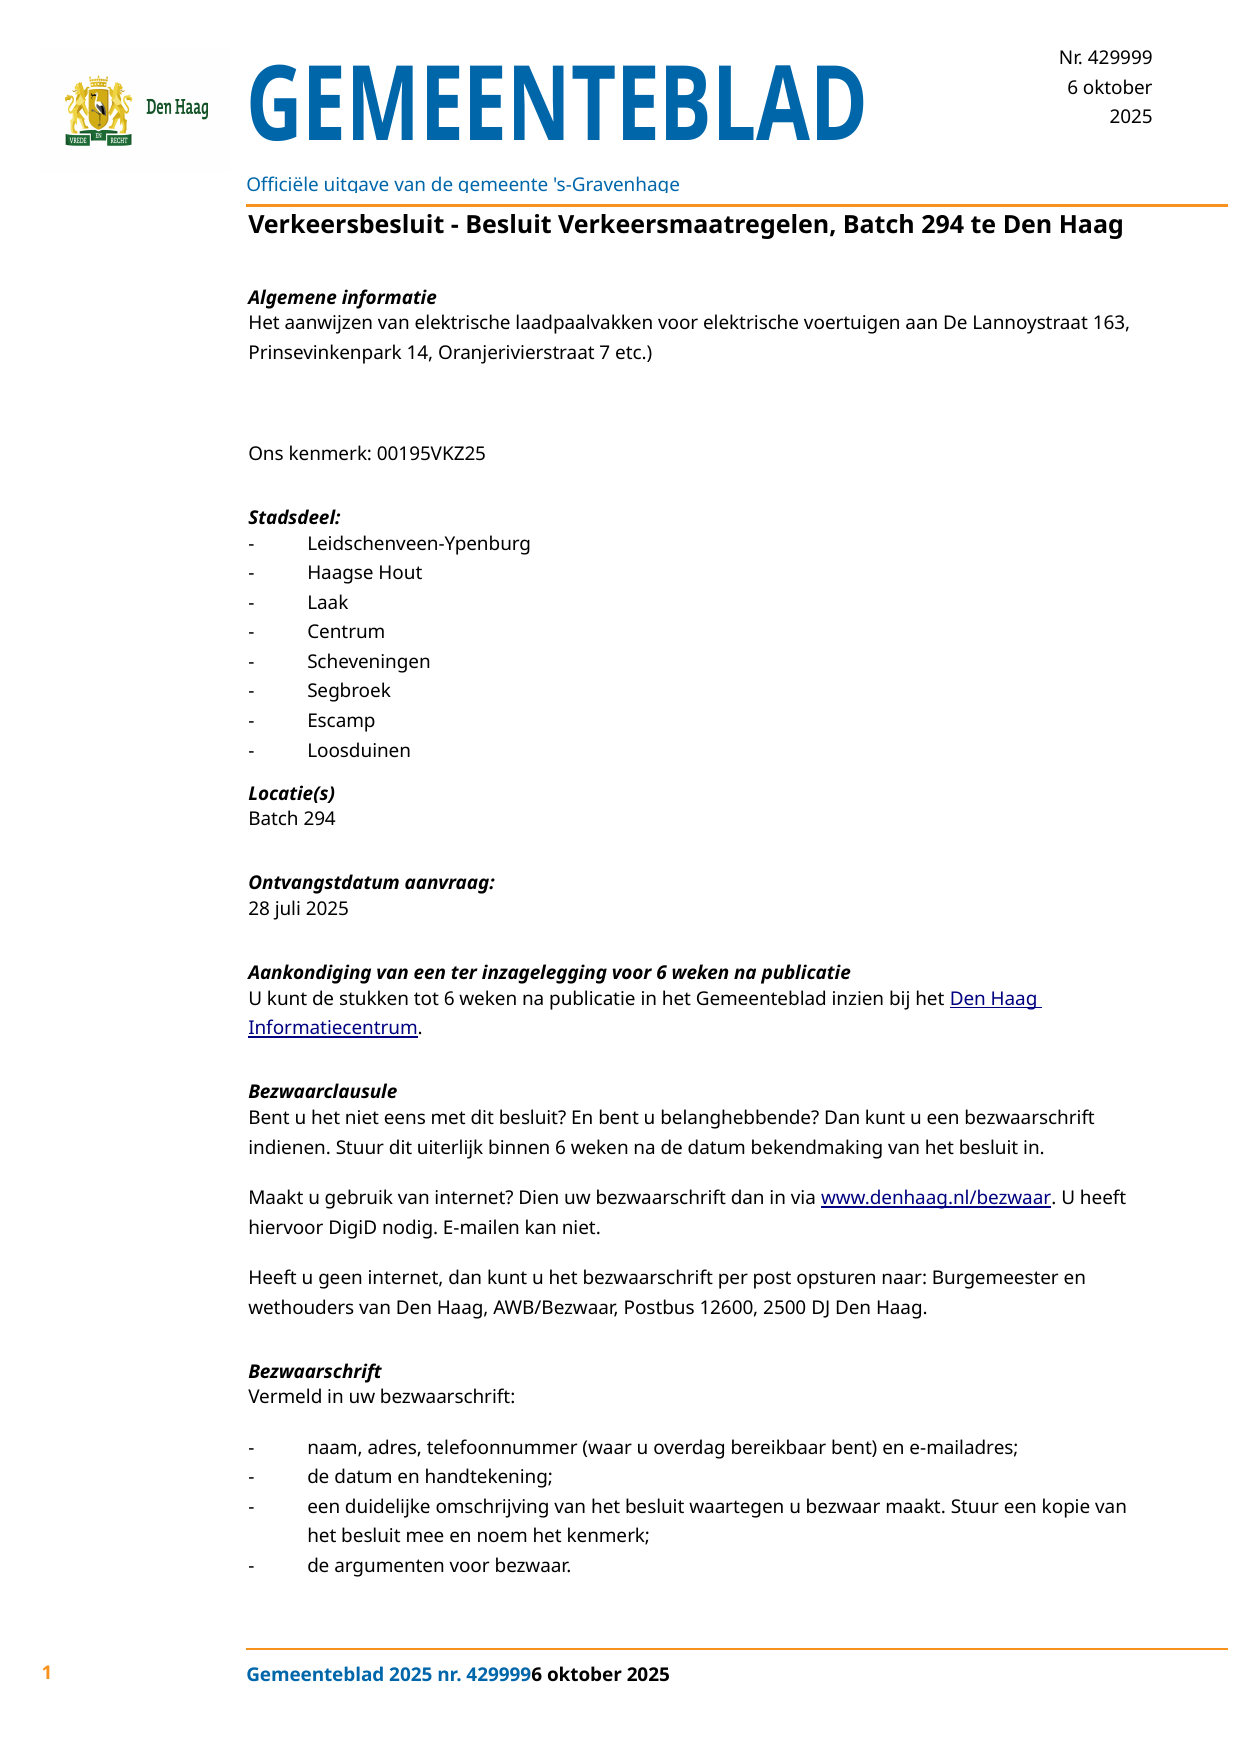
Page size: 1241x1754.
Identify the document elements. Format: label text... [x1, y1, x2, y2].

text Aankondiging van een ter inzagelegging voor 6 weken na publicatie [248, 959, 1152, 985]
list een duidelijke omschrijving van het besluit waartegen u bezwaar maakt. Stuur een kopie van het besluit mee en noem het kenmerk; [248, 1493, 1152, 1548]
list Centrum [248, 618, 1152, 644]
text Bent u het niet eens met dit besluit? En bent u belanghebbende? Dan kunt u een bezwaarschrift indienen. Stuur dit uiterlijk binnen 6 weken na de datum bekendmaking van het besluit in. [248, 1104, 1152, 1159]
list Haagse Hout [248, 559, 1152, 585]
text Het aanwijzen van elektrische laadpaalvakken voor elektrische voertuigen aan De Lannoystraat 163, Prinsevinkenpark 14, Oranjerivierstraat 7 etc.) [248, 309, 1152, 365]
text Batch 294 [248, 806, 1152, 831]
list naam, adres, telefoonnummer (waar u overdag bereikbaar bent) en e-mailadres; [248, 1434, 1152, 1460]
list Segbroek [248, 678, 1152, 703]
text Verkeersbesluit - Besluit Verkeersmaatregelen, Batch 294 te Den Haag [248, 207, 1152, 241]
text Algemene informatie [248, 284, 1152, 309]
text Ontvangstdatum aanvraag: [248, 869, 1152, 895]
list Escamp [248, 707, 1152, 733]
list de datum en handtekening; [248, 1463, 1152, 1489]
list Leidschenveen-Ypenburg [248, 530, 1152, 555]
text Bezwaarschrift [248, 1358, 1152, 1383]
text Vermeld in uw bezwaarschrift: [248, 1383, 1152, 1409]
picture [41, 47, 231, 172]
list Scheveningen [248, 648, 1152, 674]
text Stadsdeel: [248, 504, 1152, 530]
list Laak [248, 589, 1152, 614]
text Maakt u gebruik van internet? Dien uw bezwaarschrift dan in via www.denhaag.nl/bezwaar. U heeft hiervoor DigiD nodig. E-mailen kan niet. [248, 1184, 1152, 1239]
text Heeft u geen internet, dan kunt u het bezwaarschrift per post opsturen naar: Burgemeester en wethouders van Den Haag, AWB/Bezwaar, Postbus 12600, 2500 DJ Den Haag. [248, 1264, 1152, 1319]
text Ons kenmerk: 00195VKZ25 [248, 440, 1152, 466]
list Loosduinen [248, 737, 1152, 762]
text Locatie(s) [248, 780, 1152, 806]
text Bezwaarclausule [248, 1078, 1152, 1104]
text 28 juli 2025 [248, 895, 1152, 921]
list de argumenten voor bezwaar. [248, 1552, 1152, 1578]
text U kunt de stukken tot 6 weken na publicatie in het Gemeenteblad inzien bij het Den Haag Informatiecentrum. [248, 985, 1152, 1040]
